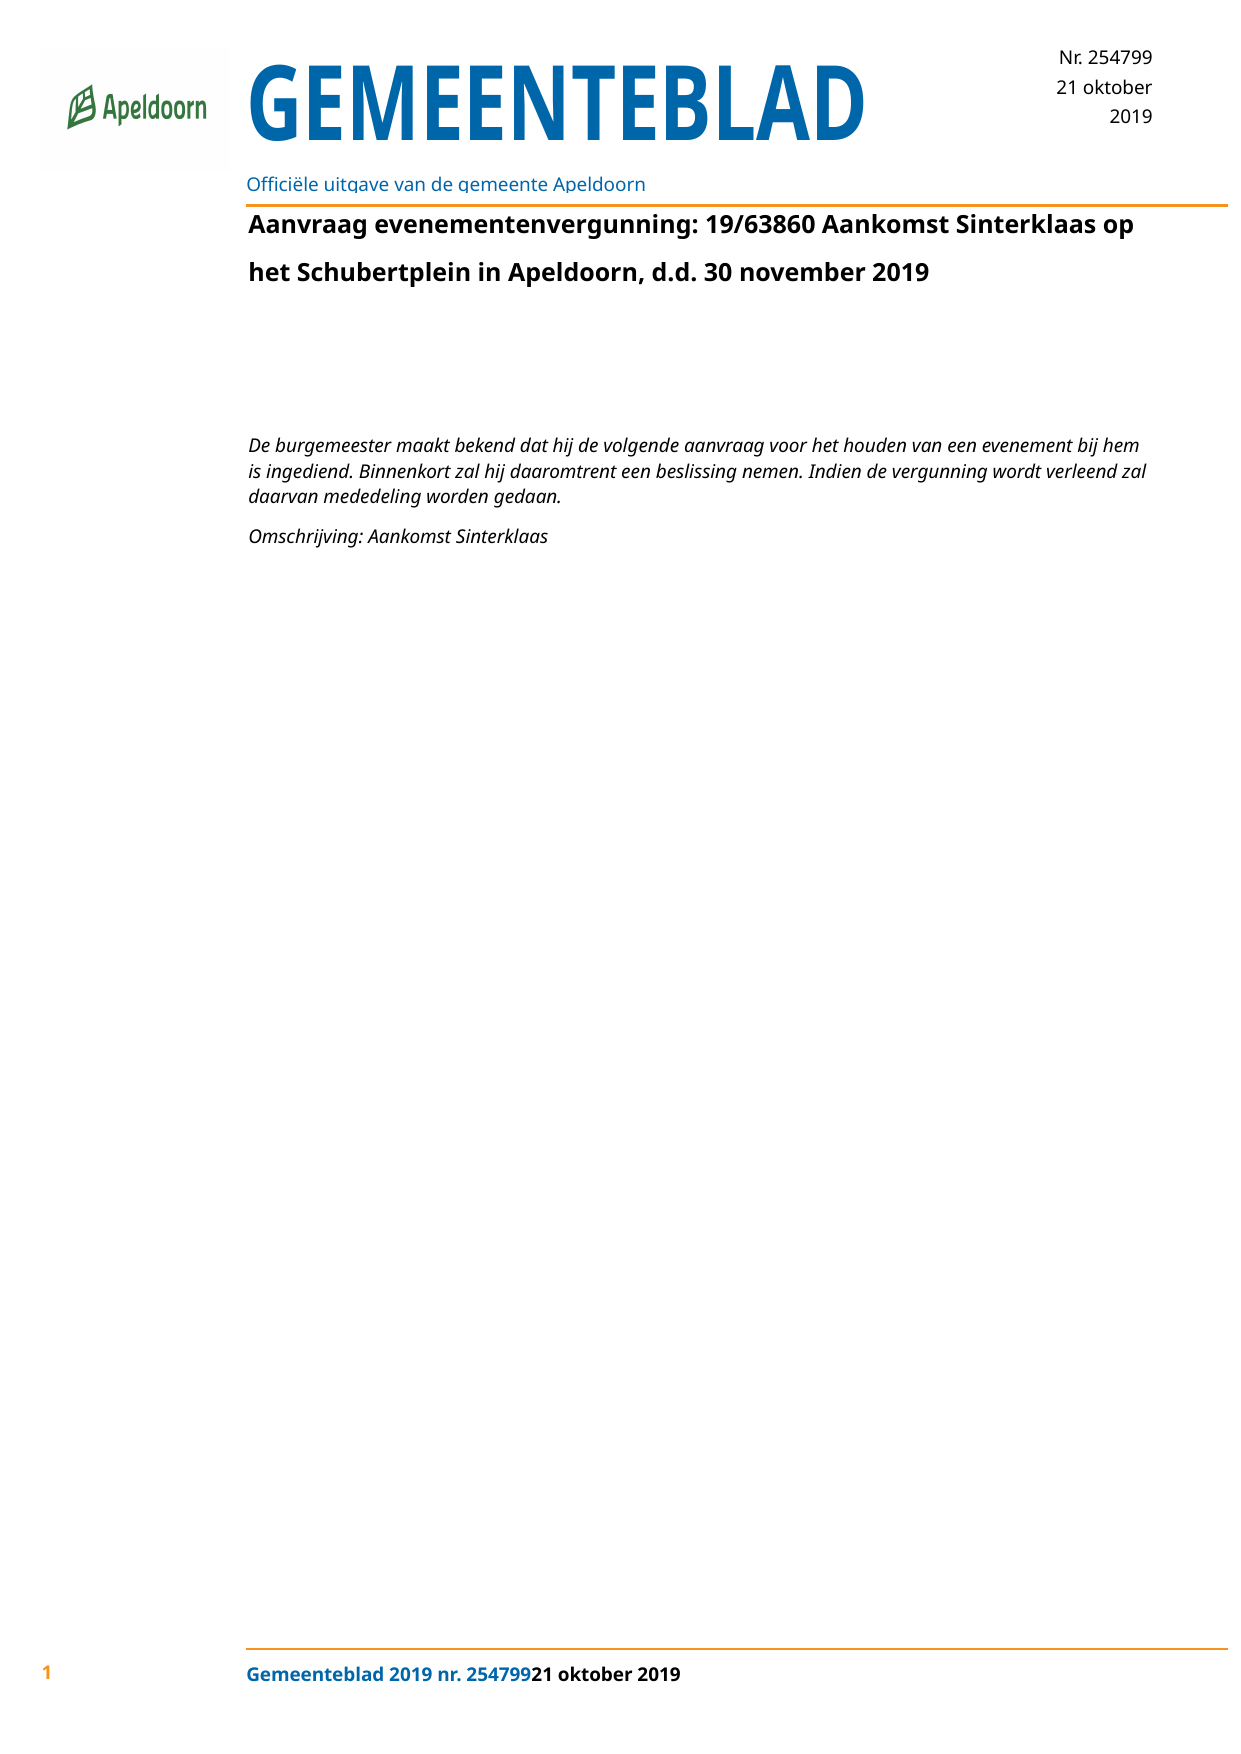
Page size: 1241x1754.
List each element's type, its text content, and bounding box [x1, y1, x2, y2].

text De burgemeester maakt bekend dat hij de volgende aanvraag voor het houden van een evenement bij hem is ingediend. Binnenkort zal hij daaromtrent een beslissing nemen. Indien de vergunning wordt verleend zal daarvan mededeling worden gedaan. [248, 432, 1152, 509]
text Omschrijving: Aankomst Sinterklaas [248, 523, 1152, 549]
text Aanvraag evenementenvergunning: 19/63860 Aankomst Sinterklaas op het Schubertplein in Apeldoorn, d.d. 30 november 2019 [248, 207, 1152, 288]
picture [41, 47, 231, 172]
